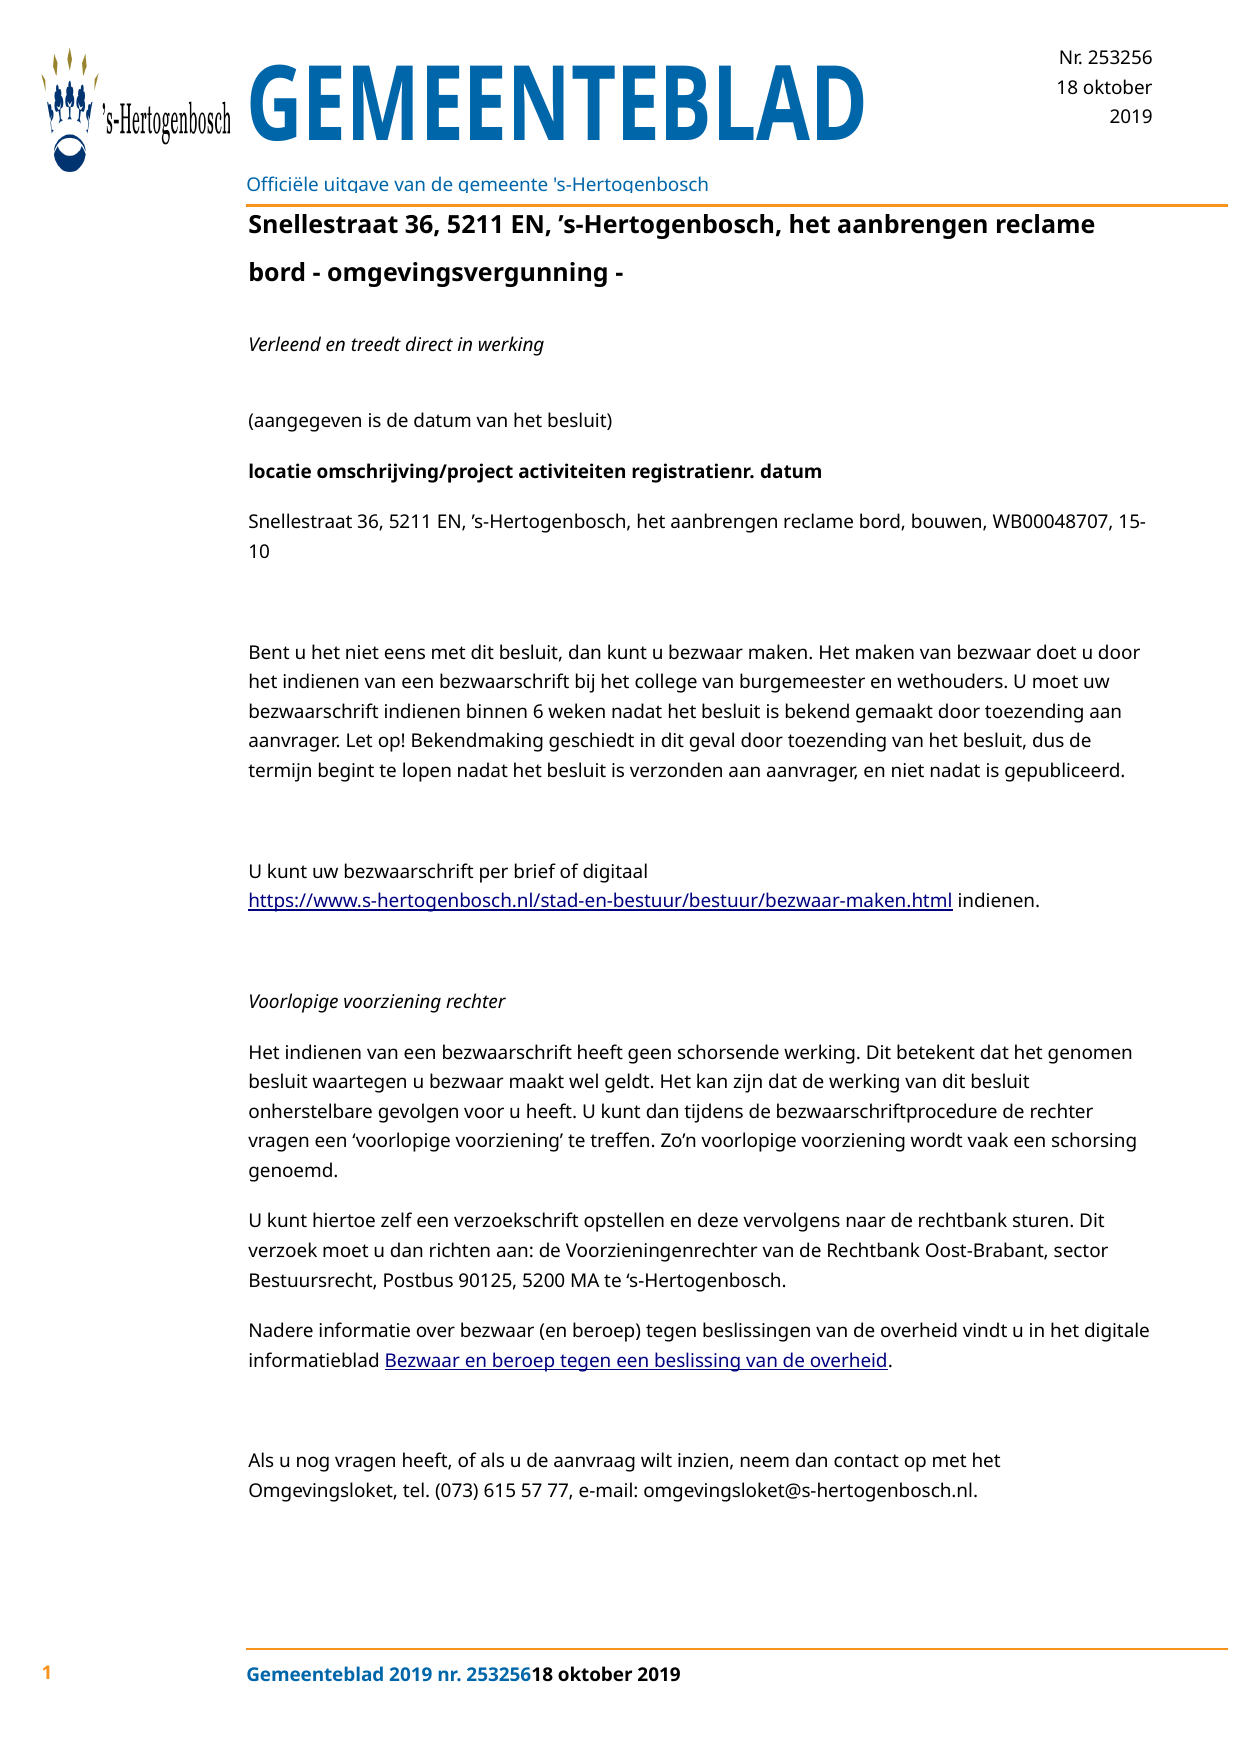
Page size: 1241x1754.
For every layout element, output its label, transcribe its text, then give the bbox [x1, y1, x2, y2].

text Het indienen van een bezwaarschrift heeft geen schorsende werking. Dit betekent dat het genomen besluit waartegen u bezwaar maakt wel geldt. Het kan zijn dat de werking van dit besluit onherstelbare gevolgen voor u heeft. U kunt dan tijdens de bezwaarschriftprocedure de rechter vragen een ‘voorlopige voorziening’ te treffen. Zo’n voorlopige voorziening wordt vaak een schorsing genoemd. [248, 1039, 1152, 1183]
text Als u nog vragen heeft, of als u de aanvraag wilt inzien, neem dan contact op met het Omgevingsloket, tel. (073) 615 57 77, e-mail: omgevingsloket@s-hertogenbosch.nl. [248, 1448, 1152, 1503]
text U kunt hiertoe zelf een verzoekschrift opstellen en deze vervolgens naar de rechtbank sturen. Dit verzoek moet u dan richten aan: de Voorzieningenrechter van de Rechtbank Oost-Brabant, sector Bestuursrecht, Postbus 90125, 5200 MA te ‘s-Hertogenbosch. [248, 1208, 1152, 1292]
text locatie omschrijving/project activiteiten registratienr. datum [248, 458, 1152, 484]
text Snellestraat 36, 5211 EN, ’s-Hertogenbosch, het aanbrengen reclame bord - omgevingsvergunning - [248, 207, 1152, 288]
text (aangegeven is de datum van het besluit) [248, 408, 1152, 433]
picture [41, 47, 231, 172]
text Snellestraat 36, 5211 EN, ’s-Hertogenbosch, het aanbrengen reclame bord, bouwen, WB00048707, 15-10 [248, 508, 1152, 564]
text Verleend en treedt direct in werking [248, 331, 1152, 357]
text Voorlopige voorziening rechter [248, 988, 1152, 1014]
text Bent u het niet eens met dit besluit, dan kunt u bezwaar maken. Het maken van bezwaar doet u door het indienen van een bezwaarschrift bij het college van burgemeester en wethouders. U moet uw bezwaarschrift indienen binnen 6 weken nadat het besluit is bekend gemaakt door toezending aan aanvrager. Let op! Bekendmaking geschiedt in dit geval door toezending van het besluit, dus de termijn begint te lopen nadat het besluit is verzonden aan aanvrager, en niet nadat is gepubliceerd. [248, 639, 1152, 783]
text U kunt uw bezwaarschrift per brief of digitaal https://www.s-hertogenbosch.nl/stad-en-bestuur/bestuur/bezwaar-maken.html indienen. [248, 858, 1152, 913]
text Nadere informatie over bezwaar (en beroep) tegen beslissingen van de overheid vindt u in het digitale informatieblad Bezwaar en beroep tegen een beslissing van de overheid. [248, 1317, 1152, 1372]
